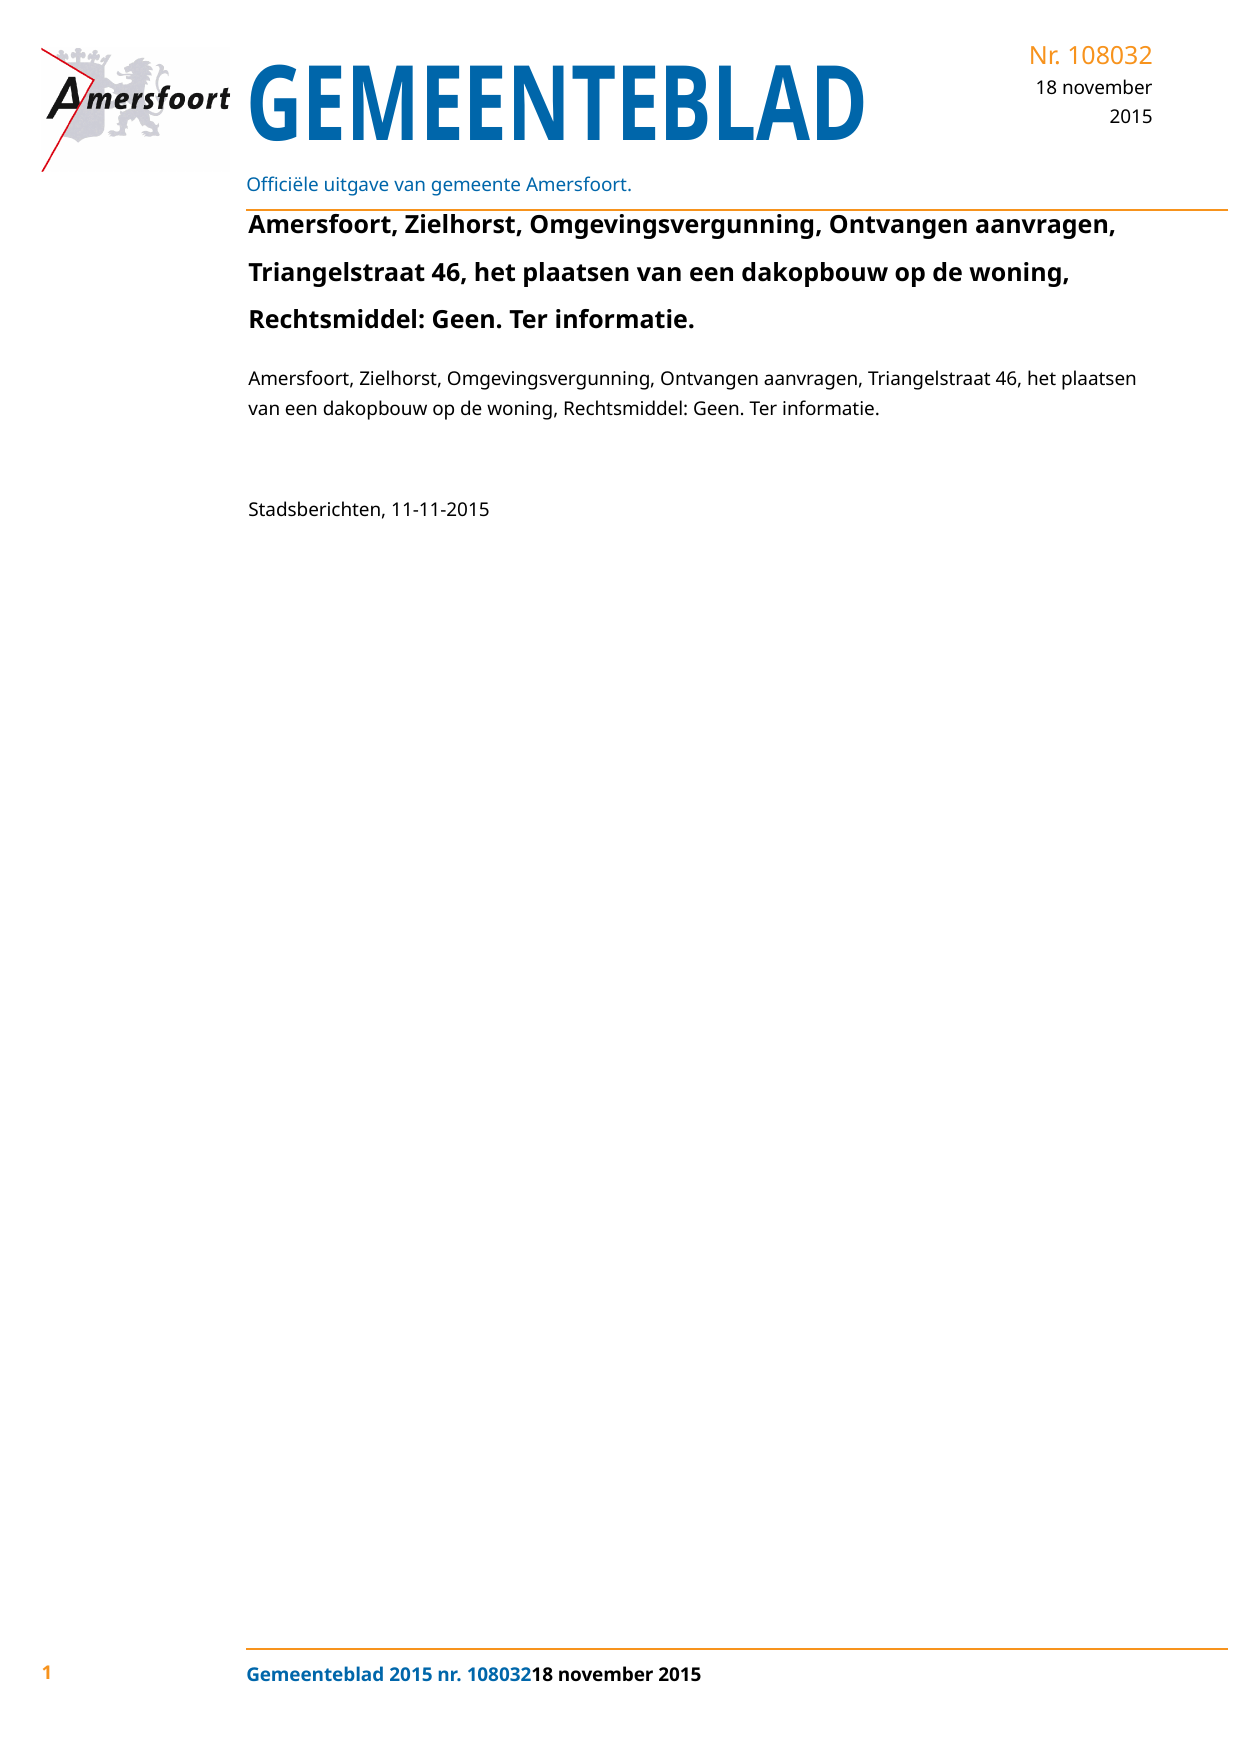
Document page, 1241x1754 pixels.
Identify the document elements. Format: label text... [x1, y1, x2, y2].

text Stadsberichten, 11-11-2015 [248, 496, 1152, 522]
text Amersfoort, Zielhorst, Omgevingsvergunning, Ontvangen aanvragen, Triangelstraat 46, het plaatsen van een dakopbouw op de woning, Rechtsmiddel: Geen. Ter informatie. [248, 366, 1152, 421]
text Amersfoort, Zielhorst, Omgevingsvergunning, Ontvangen aanvragen, Triangelstraat 46, het plaatsen van een dakopbouw op de woning, Rechtsmiddel: Geen. Ter informatie. [248, 211, 1152, 336]
picture [41, 47, 231, 172]
